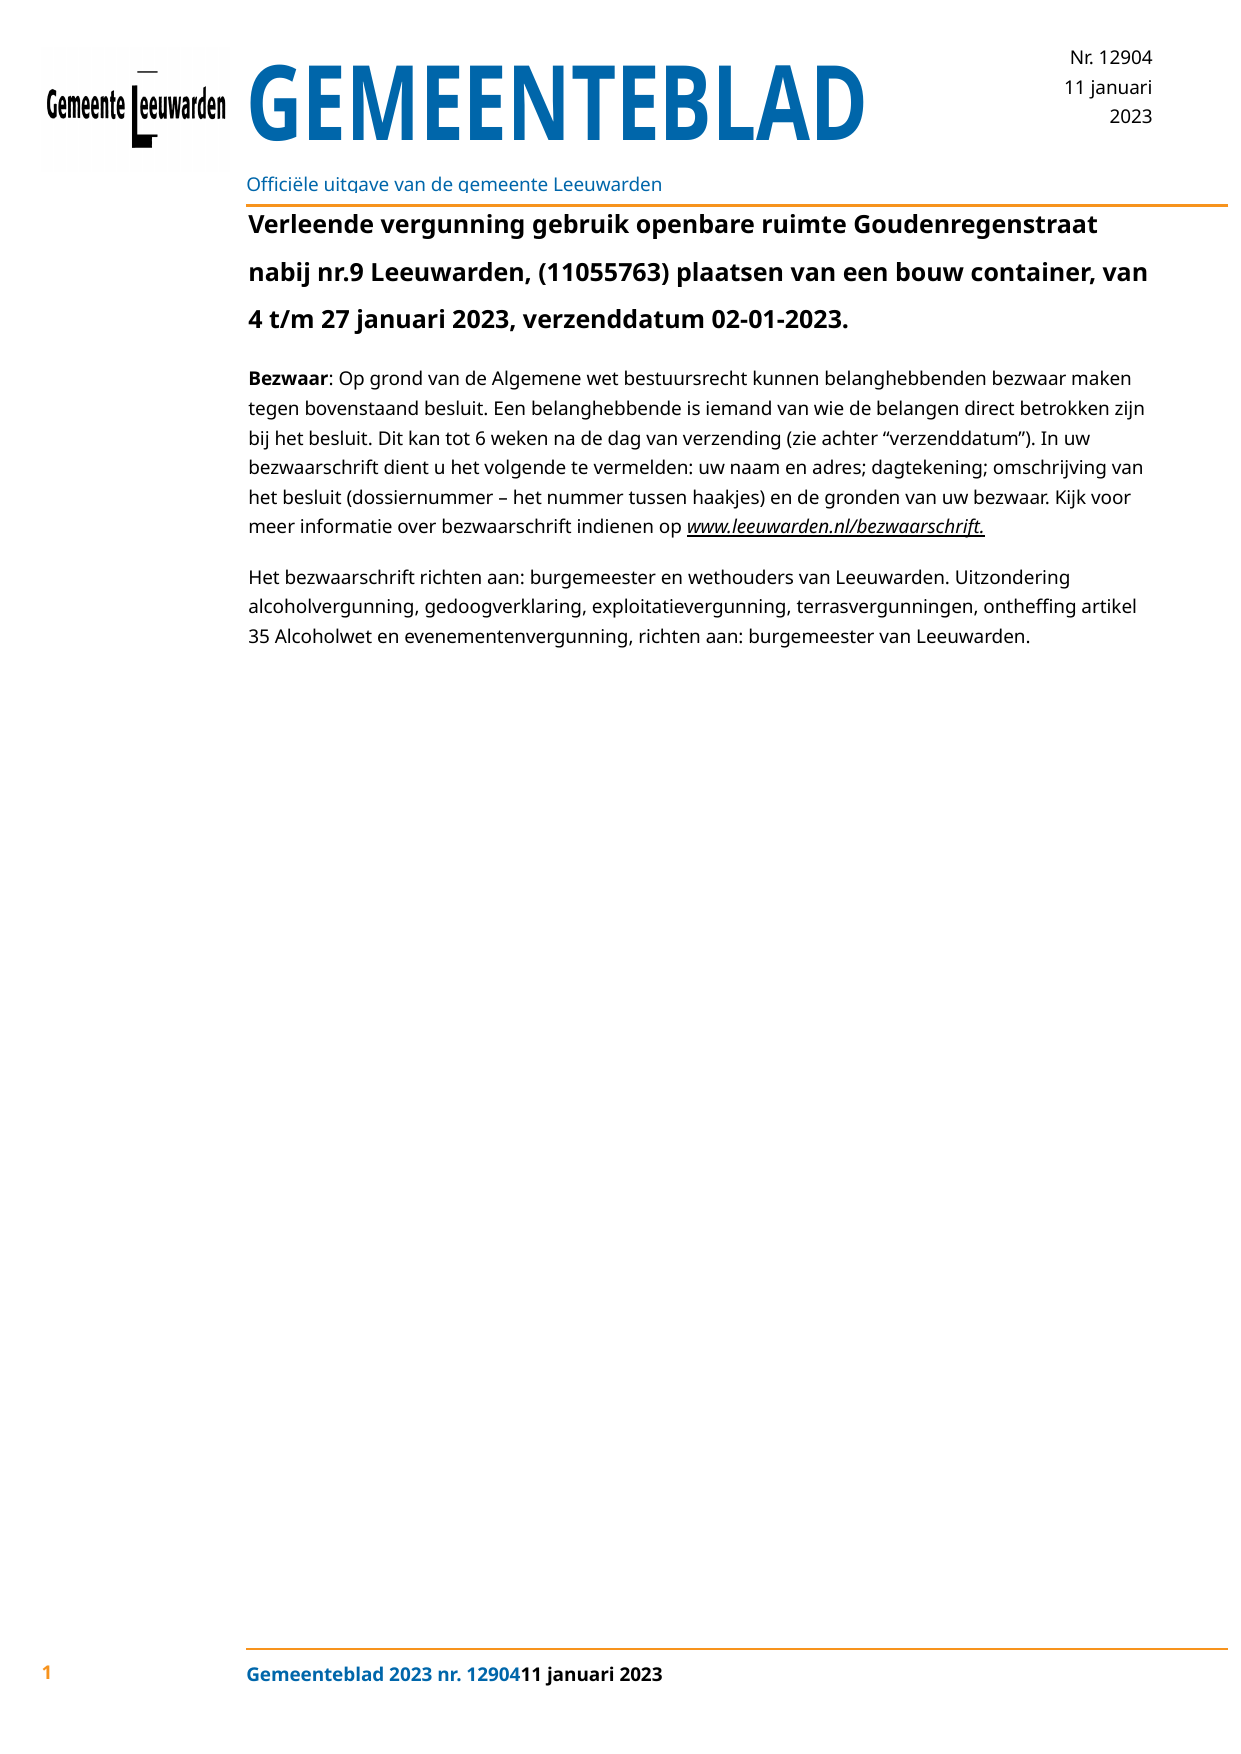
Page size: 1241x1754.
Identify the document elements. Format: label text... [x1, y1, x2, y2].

text Bezwaar: Op grond van de Algemene wet bestuursrecht kunnen belanghebbenden bezwaar maken tegen bovenstaand besluit. Een belanghebbende is iemand van wie de belangen direct betrokken zijn bij het besluit. Dit kan tot 6 weken na de dag van verzending (zie achter “verzenddatum”). In uw bezwaarschrift dient u het volgende te vermelden: uw naam en adres; dagtekening; omschrijving van het besluit (dossiernummer – het nummer tussen haakjes) en de gronden van uw bezwaar. Kijk voor meer informatie over bezwaarschrift indienen op www.leeuwarden.nl/bezwaarschrift. [248, 366, 1152, 539]
picture [41, 47, 231, 172]
text Het bezwaarschrift richten aan: burgemeester en wethouders van Leeuwarden. Uitzondering alcoholvergunning, gedoogverklaring, exploitatievergunning, terrasvergunningen, ontheffing artikel 35 Alcoholwet en evenementenvergunning, richten aan: burgemeester van Leeuwarden. [248, 564, 1152, 649]
text Verleende vergunning gebruik openbare ruimte Goudenregenstraat nabij nr.9 Leeuwarden, (11055763) plaatsen van een bouw container, van 4 t/m 27 januari 2023, verzenddatum 02-01-2023. [248, 207, 1152, 336]
